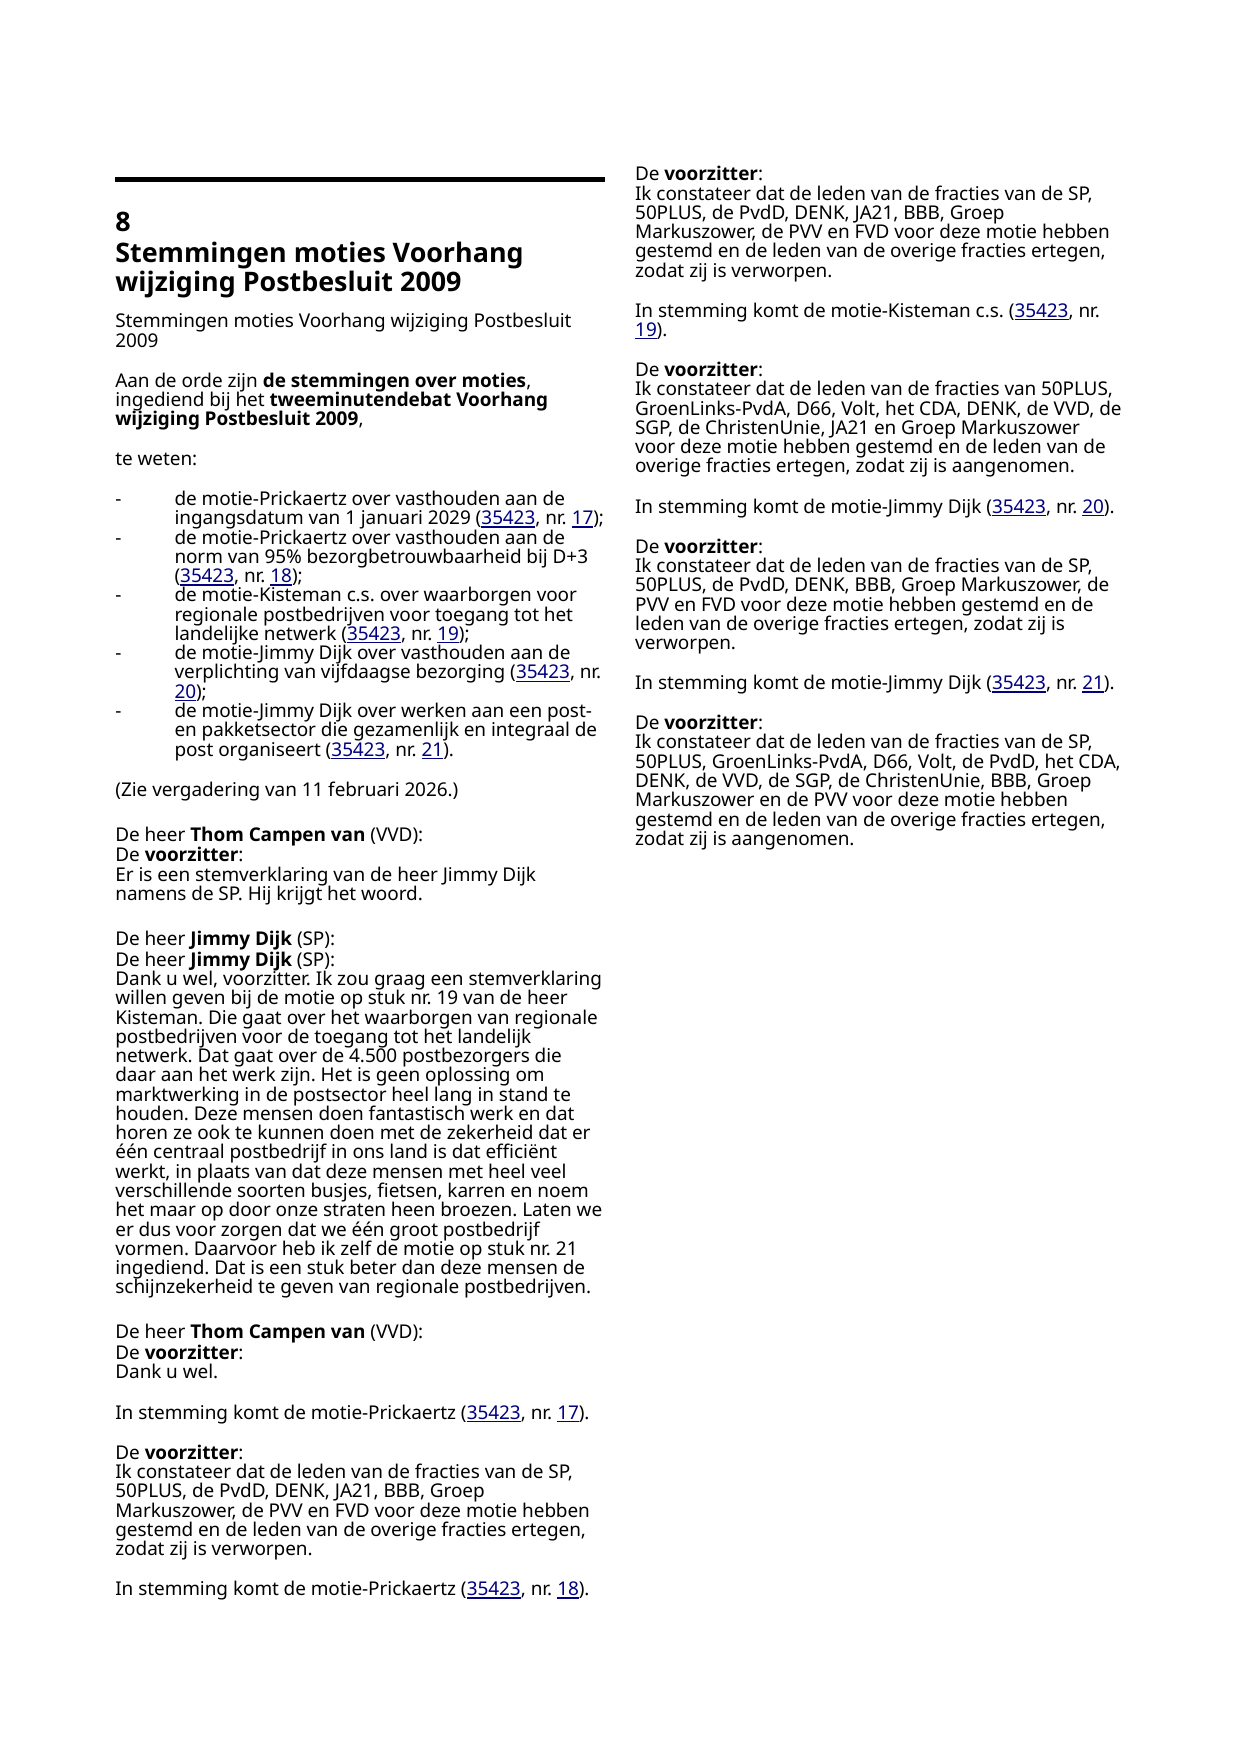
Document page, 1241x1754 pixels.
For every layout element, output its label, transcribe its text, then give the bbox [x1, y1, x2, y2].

text De heer Jimmy Dijk (SP): [115, 925, 605, 951]
list de motie-Prickaertz over vasthouden aan de norm van 95% bezorgbetrouwbaarheid bij D+3 (35423, nr. 18); [115, 529, 605, 586]
text Ik constateer dat de leden van de fracties van de SP, 50PLUS, GroenLinks-PvdA, D66, Volt, de PvdD, het CDA, DENK, de VVD, de SGP, de ChristenUnie, BBB, Groep Markuszower en de PVV voor deze motie hebben gestemd en de leden van de overige fracties ertegen, zodat zij is aangenomen. [635, 733, 1125, 849]
text Stemmingen moties Voorhang wijziging Postbesluit 2009 [115, 239, 605, 312]
text Ik constateer dat de leden van de fracties van de SP, 50PLUS, de PvdD, DENK, BBB, Groep Markuszower, de PVV en FVD voor deze motie hebben gestemd en de leden van de overige fracties ertegen, zodat zij is verworpen. [635, 557, 1125, 653]
text De voorzitter: [635, 165, 1125, 184]
text Dank u wel, voorzitter. Ik zou graag een stemverklaring willen geven bij de motie op stuk nr. 19 van de heer Kisteman. Die gaat over het waarborgen van regionale postbedrijven voor de toegang tot het landelijk netwerk. Dat gaat over de 4.500 postbezorgers die daar aan het werk zijn. Het is geen oplossing om marktwerking in de postsector heel lang in stand te houden. Deze mensen doen fantastisch werk en dat horen ze ook te kunnen doen met de zekerheid dat er één centraal postbedrijf in ons land is dat efficiënt werkt, in plaats van dat deze mensen met heel veel verschillende soorten busjes, fietsen, karren en noem het maar op door onze straten heen broezen. Laten we er dus voor zorgen dat we één groot postbedrijf vormen. Daarvoor heb ik zelf de motie op stuk nr. 21 ingediend. Dat is een stuk beter dan deze mensen de schijnzekerheid te geven van regionale postbedrijven. [115, 970, 605, 1298]
list de motie-Jimmy Dijk over werken aan een post- en pakketsector die gezamenlijk en integraal de post organiseert (35423, nr. 21). [115, 702, 605, 760]
text (Zie vergadering van 11 februari 2026.) [115, 781, 605, 800]
text In stemming komt de motie-Kisteman c.s. (35423, nr. 19). [635, 302, 1125, 340]
text De heer Jimmy Dijk (SP): [115, 951, 605, 970]
text Aan de orde zijn de stemmingen over moties, ingediend bij het tweeminutendebat Voorhang wijziging Postbesluit 2009, [115, 372, 605, 429]
text te weten: [115, 450, 605, 469]
text 8 [115, 203, 605, 239]
text In stemming komt de motie-Prickaertz (35423, nr. 17). [115, 1404, 605, 1423]
list de motie-Kisteman c.s. over waarborgen voor regionale postbedrijven voor toegang tot het landelijke netwerk (35423, nr. 19); [115, 586, 605, 644]
text Ik constateer dat de leden van de fracties van de SP, 50PLUS, de PvdD, DENK, JA21, BBB, Groep Markuszower, de PVV en FVD voor deze motie hebben gestemd en de leden van de overige fracties ertegen, zodat zij is verworpen. [635, 184, 1125, 281]
text In stemming komt de motie-Prickaertz (35423, nr. 18). [115, 1580, 605, 1599]
text De heer Thom Campen van (VVD): [115, 1318, 605, 1344]
text De voorzitter: [635, 714, 1125, 733]
text Ik constateer dat de leden van de fracties van de SP, 50PLUS, de PvdD, DENK, JA21, BBB, Groep Markuszower, de PVV en FVD voor deze motie hebben gestemd en de leden van de overige fracties ertegen, zodat zij is verworpen. [115, 1463, 605, 1559]
list de motie-Prickaertz over vasthouden aan de ingangsdatum van 1 januari 2029 (35423, nr. 17); [115, 490, 605, 529]
text De heer Thom Campen van (VVD): [115, 821, 605, 846]
text Stemmingen moties Voorhang wijziging Postbesluit 2009 [115, 312, 605, 351]
list de motie-Jimmy Dijk over vasthouden aan de verplichting van vijfdaagse bezorging (35423, nr. 20); [115, 644, 605, 702]
text Er is een stemverklaring van de heer Jimmy Dijk namens de SP. Hij krijgt het woord. [115, 866, 605, 904]
text Ik constateer dat de leden van de fracties van 50PLUS, GroenLinks-PvdA, D66, Volt, het CDA, DENK, de VVD, de SGP, de ChristenUnie, JA21 en Groep Markuszower voor deze motie hebben gestemd en de leden van de overige fracties ertegen, zodat zij is aangenomen. [635, 380, 1125, 477]
text In stemming komt de motie-Jimmy Dijk (35423, nr. 21). [635, 674, 1125, 693]
text De voorzitter: [635, 538, 1125, 557]
text De voorzitter: [635, 361, 1125, 380]
text De voorzitter: [115, 846, 605, 866]
text De voorzitter: [115, 1444, 605, 1463]
text In stemming komt de motie-Jimmy Dijk (35423, nr. 20). [635, 498, 1125, 517]
text Dank u wel. [115, 1363, 605, 1383]
text De voorzitter: [115, 1344, 605, 1363]
